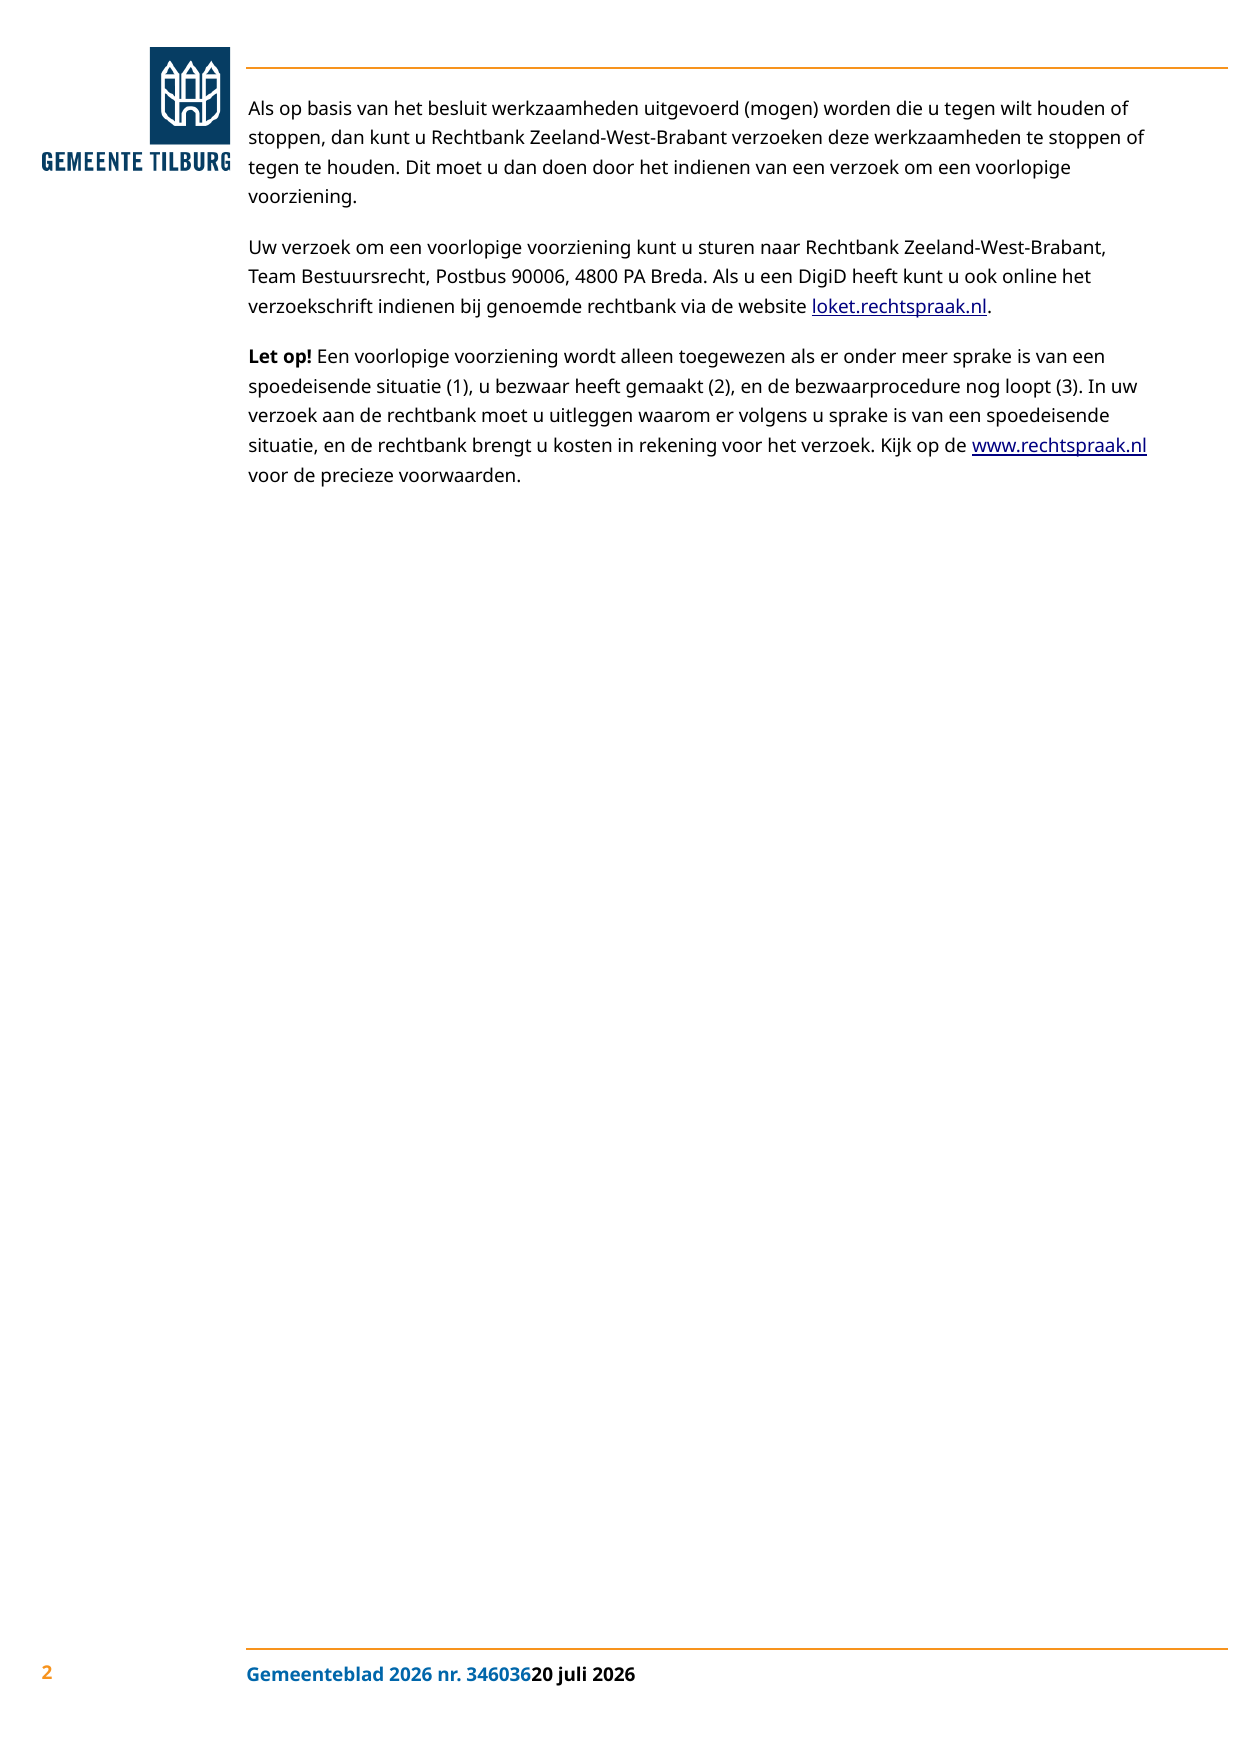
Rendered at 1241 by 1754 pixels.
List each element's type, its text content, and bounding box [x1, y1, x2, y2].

text Let op! Een voorlopige voorziening wordt alleen toegewezen als er onder meer sprake is van een spoedeisende situatie (1), u bezwaar heeft gemaakt (2), en de bezwaarprocedure nog loopt (3). In uw verzoek aan de rechtbank moet u uitleggen waarom er volgens u sprake is van een spoedeisende situatie, en de rechtbank brengt u kosten in rekening voor het verzoek. Kijk op de www.rechtspraak.nl voor de precieze voorwaarden. [248, 343, 1152, 488]
text Als op basis van het besluit werkzaamheden uitgevoerd (mogen) worden die u tegen wilt houden of stoppen, dan kunt u Rechtbank Zeeland-West-Brabant verzoeken deze werkzaamheden te stoppen of tegen te houden. Dit moet u dan doen door het indienen van een verzoek om een voorlopige voorziening. [248, 95, 1152, 209]
text Uw verzoek om een voorlopige voorziening kunt u sturen naar Rechtbank Zeeland-West-Brabant, Team Bestuursrecht, Postbus 90006, 4800 PA Breda. Als u een DigiD heeft kunt u ook online het verzoekschrift indienen bij genoemde rechtbank via de website loket.rechtspraak.nl. [248, 234, 1152, 319]
picture [41, 47, 231, 172]
